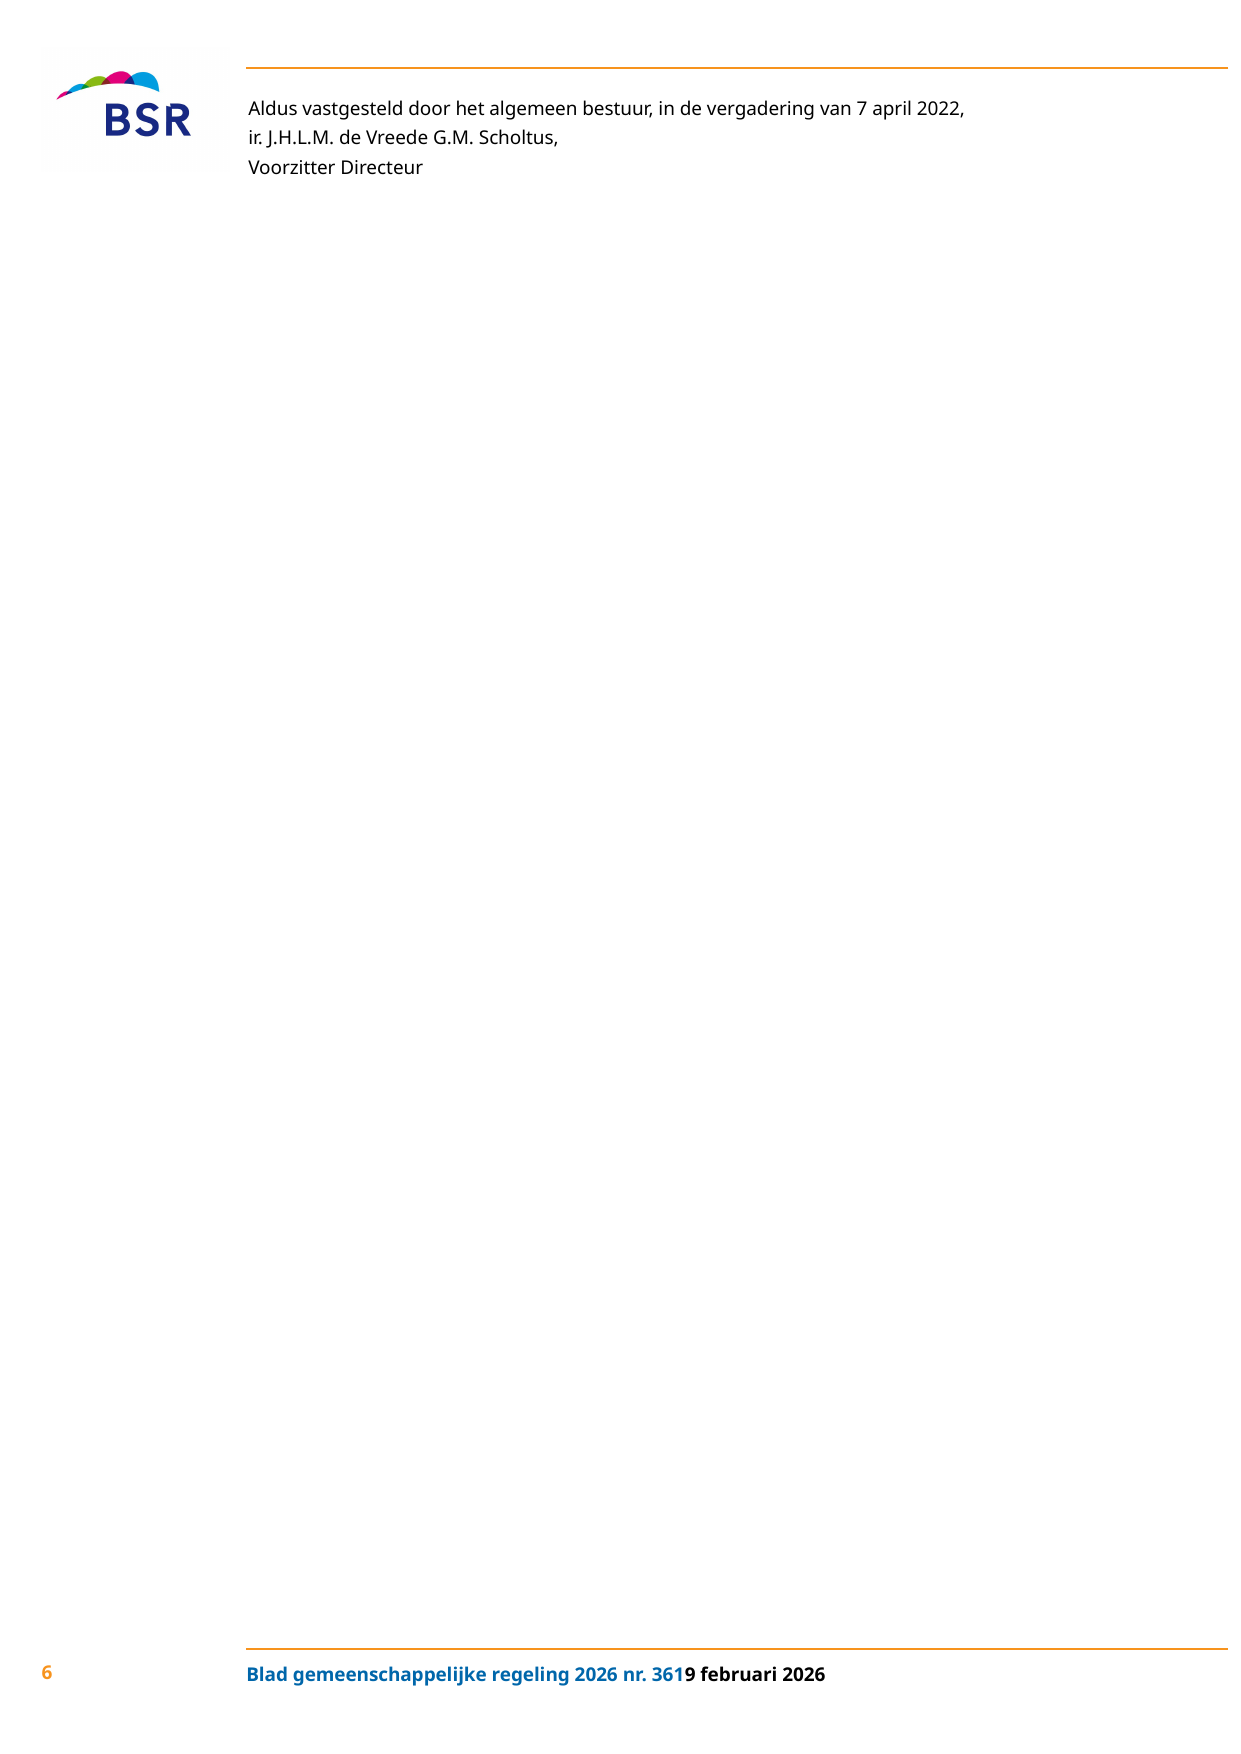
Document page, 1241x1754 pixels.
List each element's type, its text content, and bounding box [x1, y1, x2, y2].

text Voorzitter Directeur [248, 154, 1152, 180]
picture [41, 47, 231, 172]
text Aldus vastgesteld door het algemeen bestuur, in de vergadering van 7 april 2022, [248, 95, 1152, 121]
text ir. J.H.L.M. de Vreede G.M. Scholtus, [248, 124, 1152, 150]
